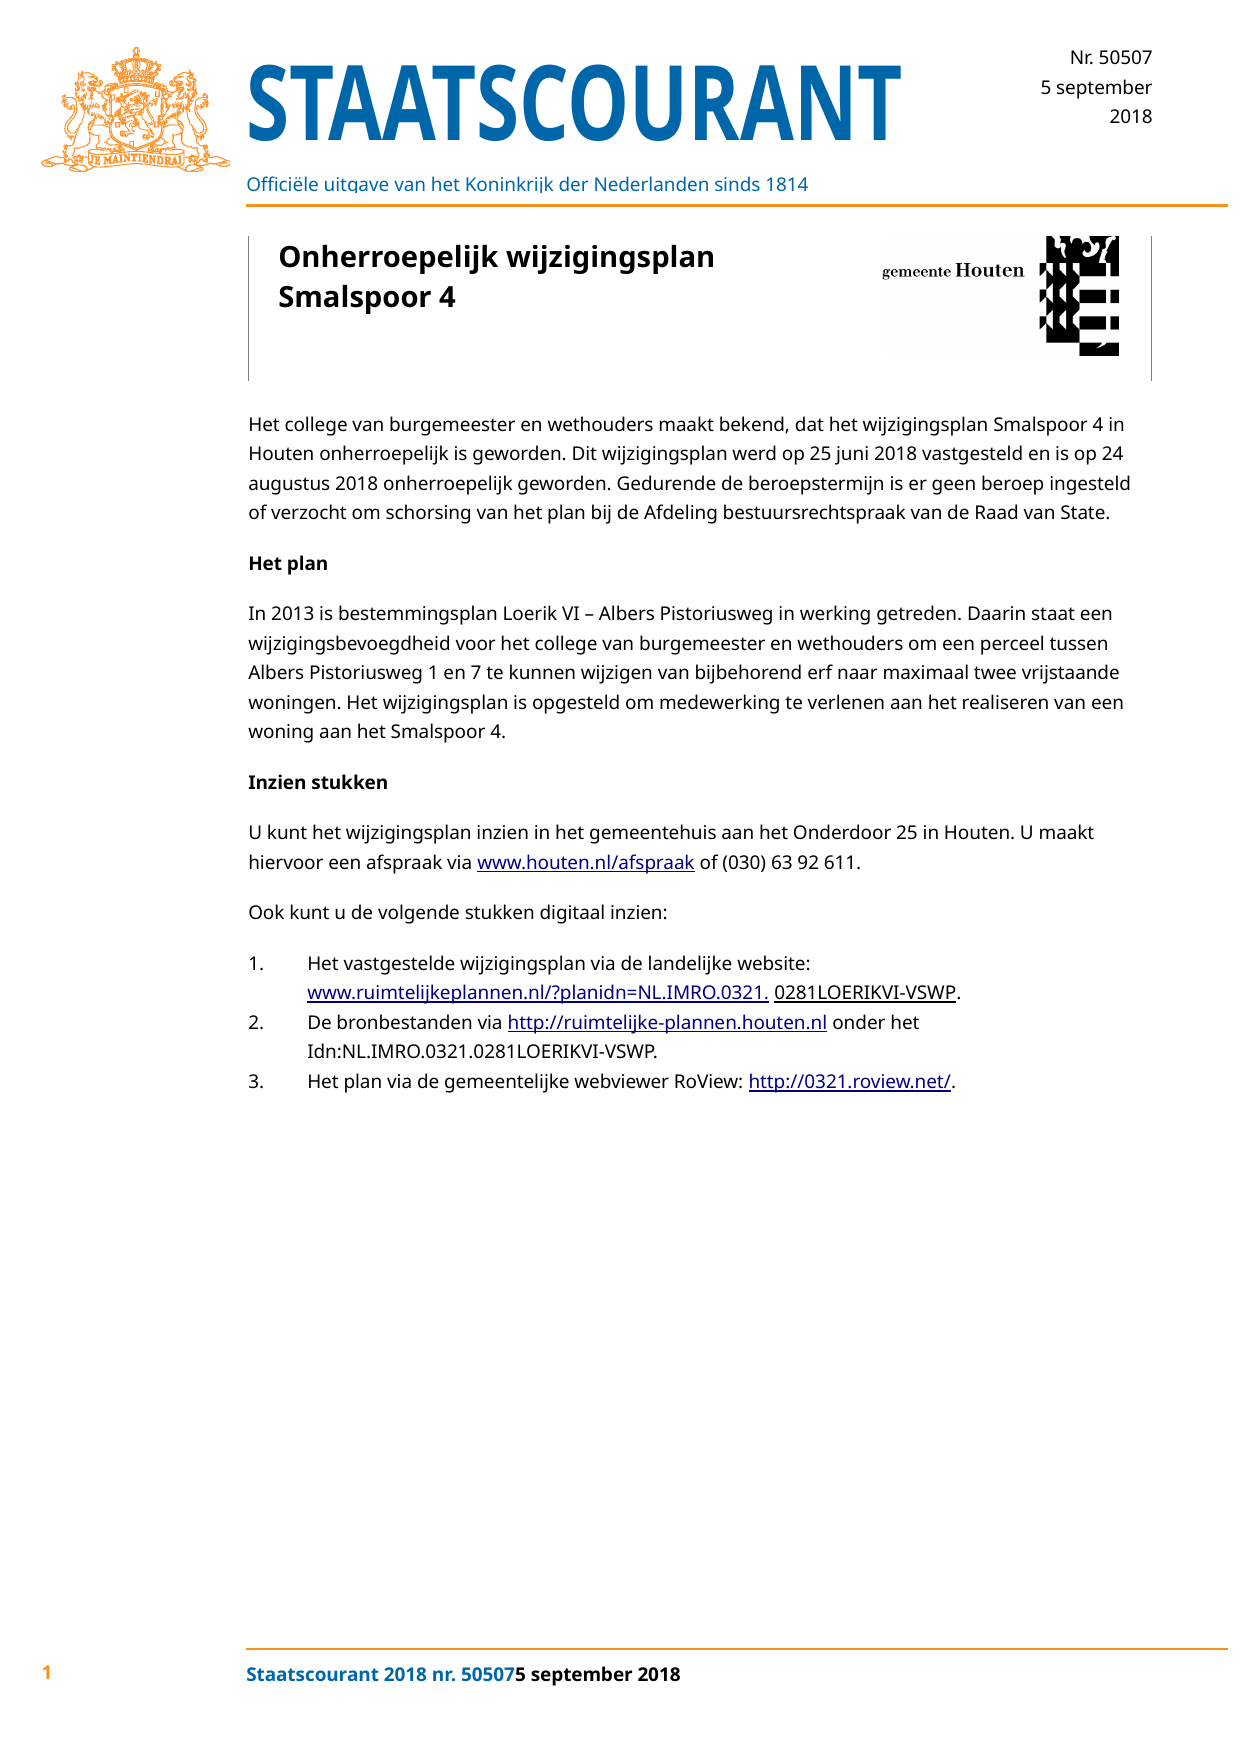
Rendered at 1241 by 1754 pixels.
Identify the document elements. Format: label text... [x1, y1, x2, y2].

picture [882, 236, 1119, 356]
text Ook kunt u de volgende stukken digitaal inzien: [248, 899, 1152, 925]
list De bronbestanden via http://ruimtelijke-plannen.houten.nl onder het Idn:NL.IMRO.0321.0281LOERIKVI-VSWP. [248, 1009, 1152, 1064]
table_header Onherroepelijk wijzigingsplan Smalspoor 4 [249, 236, 850, 381]
text Het college van burgemeester en wethouders maakt bekend, dat het wijzigingsplan Smalspoor 4 in Houten onherroepelijk is geworden. Dit wijzigingsplan werd op 25 juni 2018 vastgesteld en is op 24 augustus 2018 onherroepelijk geworden. Gedurende de beroepstermijn is er geen beroep ingesteld of verzocht om schorsing van het plan bij de Afdeling bestuursrechtspraak van de Raad van State. [248, 411, 1152, 525]
table_header [850, 236, 1151, 381]
list Het vastgestelde wijzigingsplan via de landelijke website: [248, 950, 1152, 976]
text Inzien stukken [248, 769, 1152, 795]
text U kunt het wijzigingsplan inzien in het gemeentehuis aan het Onderdoor 25 in Houten. U maakt hiervoor een afspraak via www.houten.nl/afspraak of (030) 63 92 611. [248, 819, 1152, 875]
picture [41, 47, 231, 172]
list www.ruimtelijkeplannen.nl/?planidn=NL.IMRO.0321. 0281LOERIKVI-VSWP. [248, 979, 1152, 1005]
text Het plan [248, 550, 1152, 576]
list Het plan via de gemeentelijke webviewer RoView: http://0321.roview.net/. [248, 1068, 1152, 1094]
text In 2013 is bestemmingsplan Loerik VI – Albers Pistoriusweg in werking getreden. Daarin staat een wijzigingsbevoegdheid voor het college van burgemeester en wethouders om een perceel tussen Albers Pistoriusweg 1 en 7 te kunnen wijzigen van bijbehorend erf naar maximaal twee vrijstaande woningen. Het wijzigingsplan is opgesteld om medewerking te verlenen aan het realiseren van een woning aan het Smalspoor 4. [248, 600, 1152, 744]
